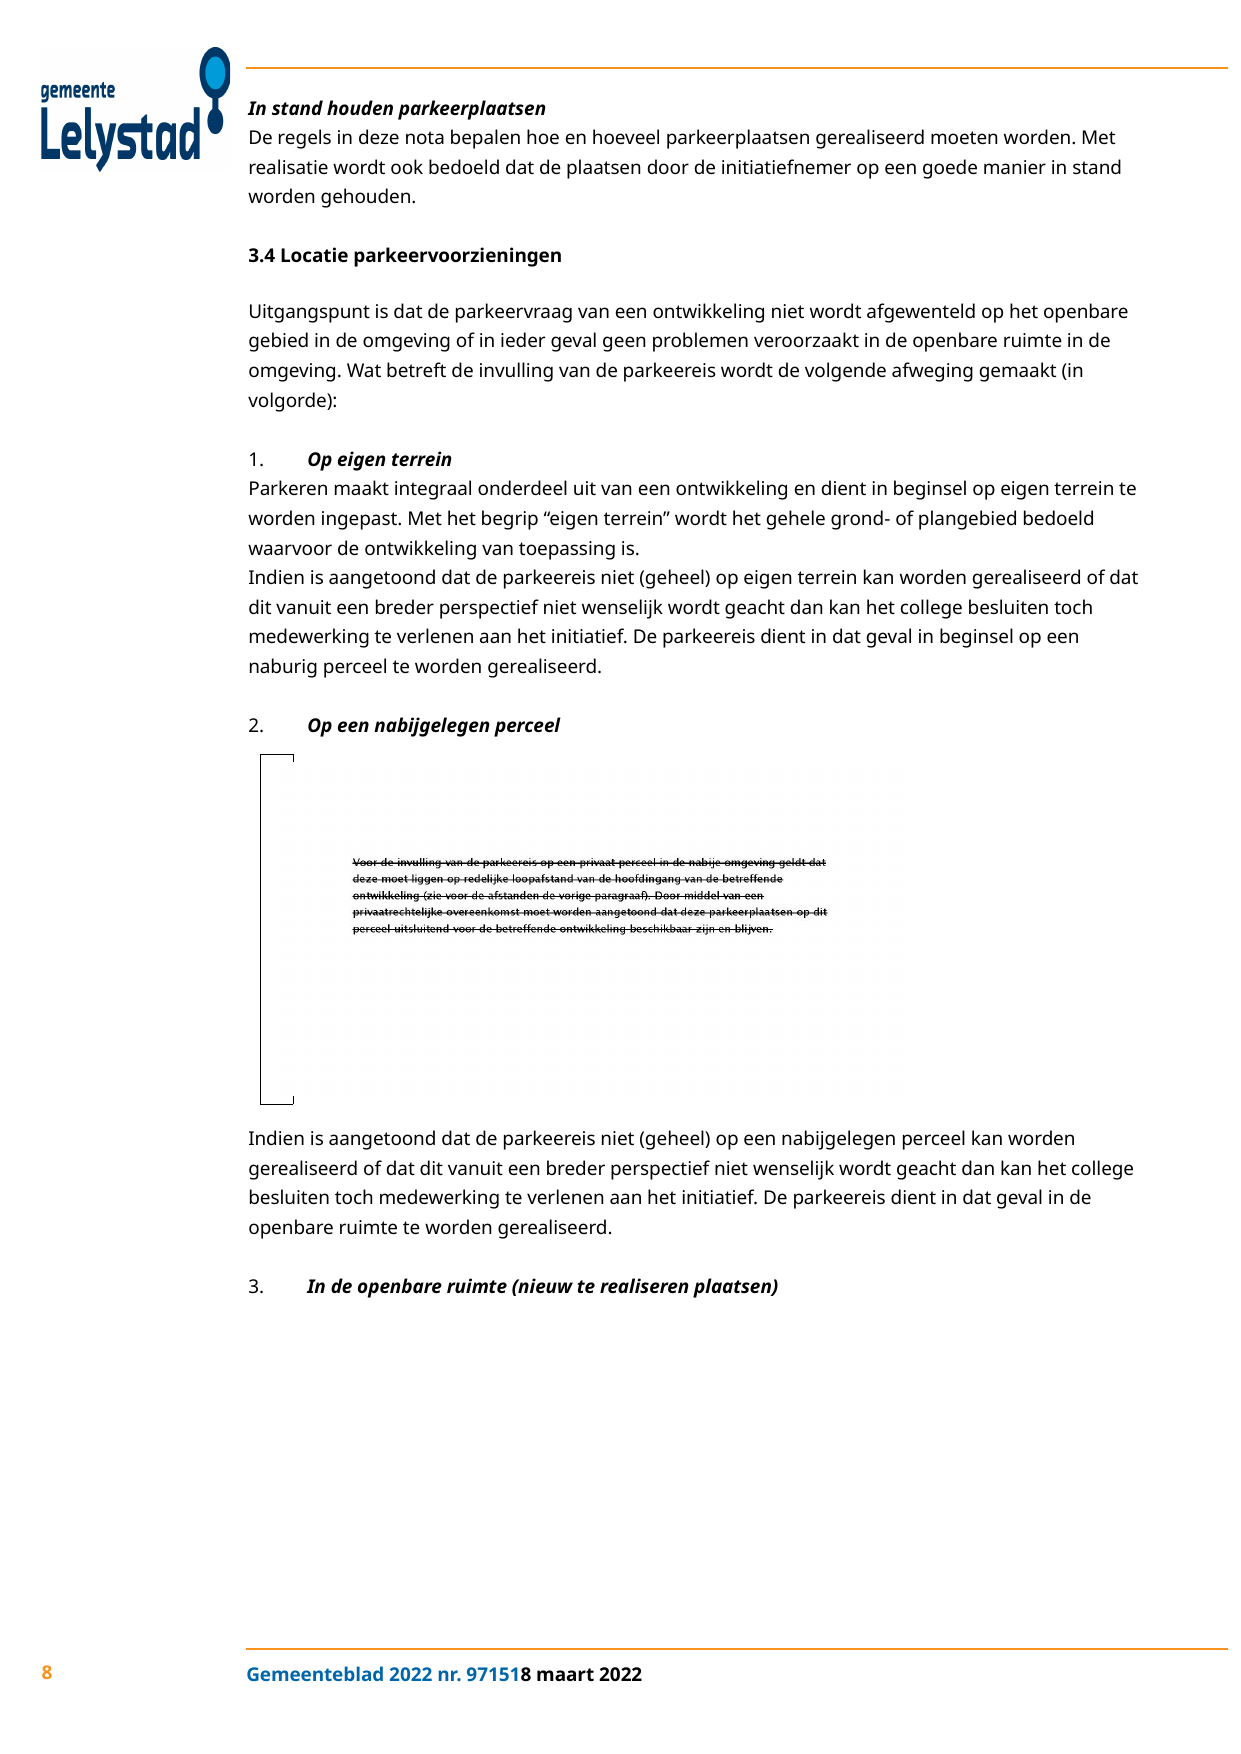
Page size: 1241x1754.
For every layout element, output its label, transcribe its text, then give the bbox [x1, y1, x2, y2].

text Uitgangspunt is dat de parkeervraag van een ontwikkeling niet wordt afgewenteld op het openbare gebied in de omgeving of in ieder geval geen problemen veroorzaakt in de openbare ruimte in de omgeving. Wat betreft de invulling van de parkeereis wordt de volgende afweging gemaakt (in volgorde): [248, 298, 1152, 412]
list Op eigen terrein [248, 446, 1152, 472]
text De regels in deze nota bepalen hoe en hoeveel parkeerplaatsen gerealiseerd moeten worden. Met realisatie wordt ook bedoeld dat de plaatsen door de initiatiefnemer op een goede manier in stand worden gehouden. [248, 124, 1152, 209]
text Parkeren maakt integraal onderdeel uit van een ontwikkeling en dient in beginsel op eigen terrein te worden ingepast. Met het begrip “eigen terrein” wordt het gehele grond- of plangebied bedoeld waarvoor de ontwikkeling van toepassing is. [248, 476, 1152, 560]
list In de openbare ruimte (nieuw te realiseren plaatsen) [248, 1273, 1152, 1299]
text 3.4 Locatie parkeervoorzieningen [248, 243, 1152, 268]
text In stand houden parkeerplaatsen [248, 95, 1152, 121]
picture [41, 47, 231, 172]
text Indien is aangetoond dat de parkeereis niet (geheel) op eigen terrein kan worden gerealiseerd of dat dit vanuit een breder perspectief niet wenselijk wordt geacht dan kan het college besluiten toch medewerking te verlenen aan het initiatief. De parkeereis dient in dat geval in beginsel op een naburig perceel te worden gerealiseerd. [248, 564, 1152, 679]
text Indien is aangetoond dat de parkeereis niet (geheel) op een nabijgelegen perceel kan worden gerealiseerd of dat dit vanuit een breder perspectief niet wenselijk wordt geacht dan kan het college besluiten toch medewerking te verlenen aan het initiatief. De parkeereis dient in dat geval in de openbare ruimte te worden gerealiseerd. [248, 1125, 1152, 1240]
list Op een nabijgelegen perceel [248, 712, 1152, 738]
picture [268, 762, 913, 1096]
